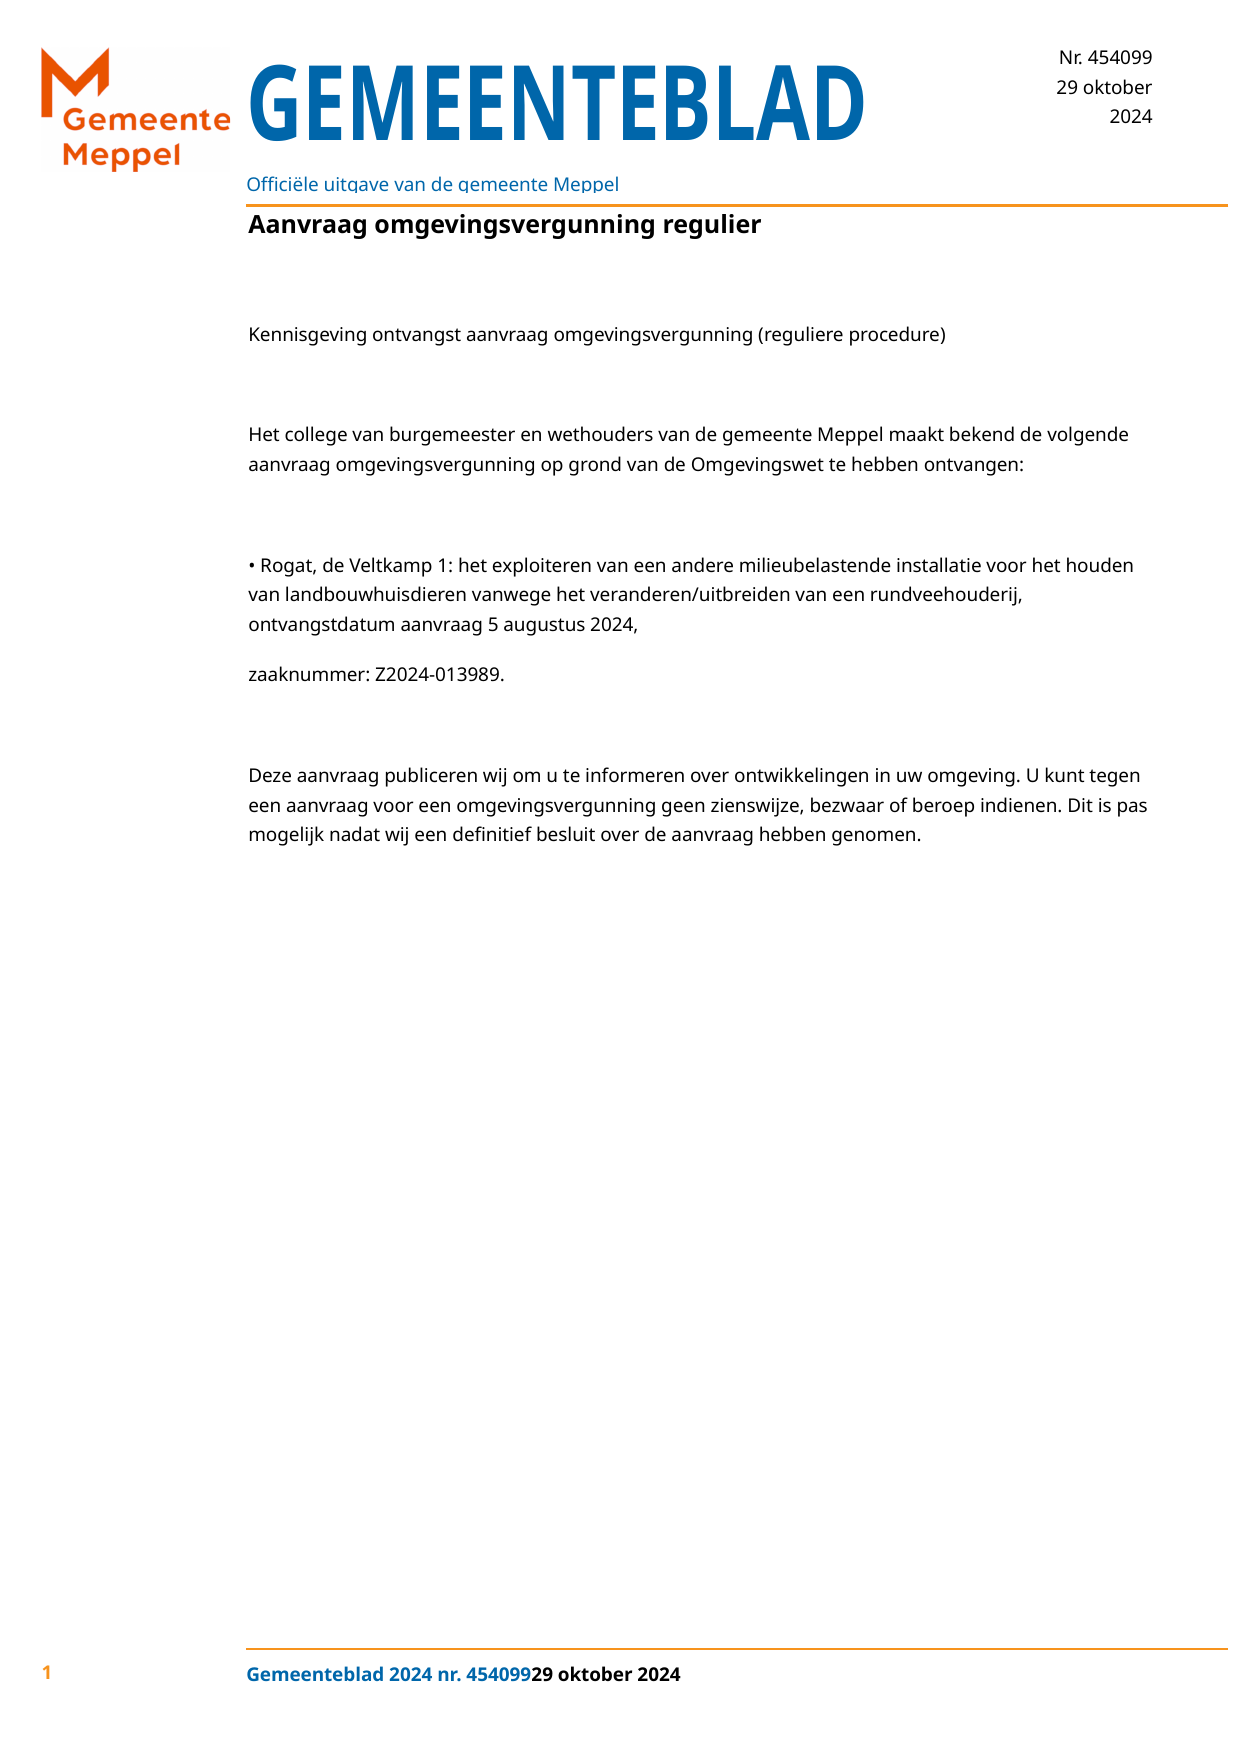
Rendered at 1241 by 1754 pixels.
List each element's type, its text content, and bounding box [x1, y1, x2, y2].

picture [41, 47, 231, 172]
text Aanvraag omgevingsvergunning regulier [248, 207, 1152, 241]
text zaaknummer: Z2024-013989. [248, 662, 1152, 687]
text • Rogat, de Veltkamp 1: het exploiteren van een andere milieubelastende installatie voor het houden van landbouwhuisdieren vanwege het veranderen/uitbreiden van een rundveehouderij, ontvangstdatum aanvraag 5 augustus 2024, [248, 552, 1152, 637]
text Het college van burgemeester en wethouders van de gemeente Meppel maakt bekend de volgende aanvraag omgevingsvergunning op grond van de Omgevingswet te hebben ontvangen: [248, 422, 1152, 477]
text Kennisgeving ontvangst aanvraag omgevingsvergunning (reguliere procedure) [248, 321, 1152, 346]
text Deze aanvraag publiceren wij om u te informeren over ontwikkelingen in uw omgeving. U kunt tegen een aanvraag voor een omgevingsvergunning geen zienswijze, bezwaar of beroep indienen. Dit is pas mogelijk nadat wij een definitief besluit over de aanvraag hebben genomen. [248, 762, 1152, 847]
